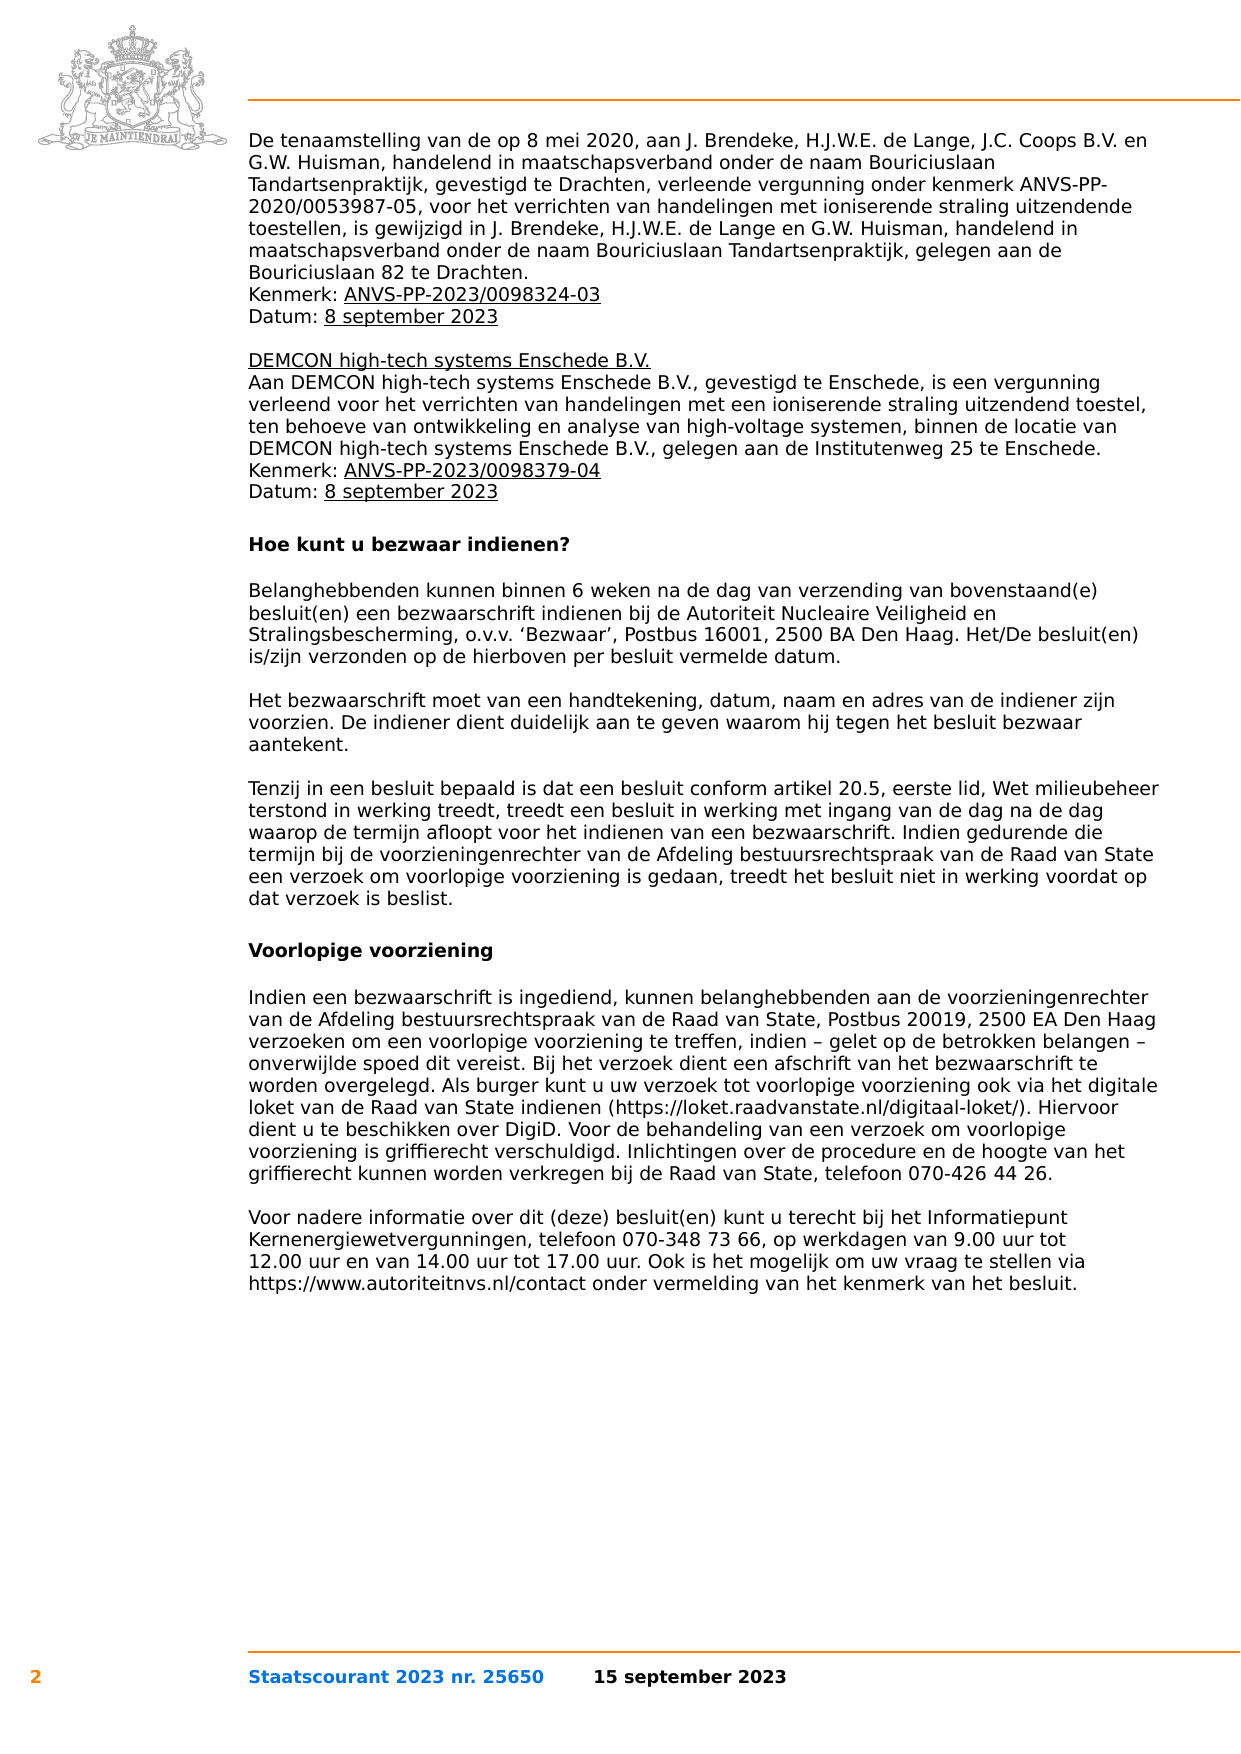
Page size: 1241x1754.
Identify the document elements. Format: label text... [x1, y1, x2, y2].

text Voor nadere informatie over dit (deze) besluit(en) kunt u terecht bij het Informatiepunt Kernenergiewetvergunningen, telefoon 070-348 73 66, op werkdagen van 9.00 uur tot 12.00 uur en van 14.00 uur tot 17.00 uur. Ook is het mogelijk om uw vraag te stellen via https://www.autoriteitnvs.nl/contact onder vermelding van het kenmerk van het besluit. [248, 1207, 1163, 1294]
picture [38, 25, 227, 150]
text Belanghebbenden kunnen binnen 6 weken na de dag van verzending van bovenstaand(e) besluit(en) een bezwaarschrift indienen bij de Autoriteit Nucleaire Veiligheid en Stralingsbescherming, o.v.v. ‘Bezwaar’, Postbus 16001, 2500 BA Den Haag. Het/De besluit(en) is/zijn verzonden op de hierboven per besluit vermelde datum. [248, 580, 1163, 668]
subtitle Voorlopige voorziening [248, 940, 1163, 962]
text Indien een bezwaarschrift is ingediend, kunnen belanghebbenden aan de voorzieningenrechter van de Afdeling bestuursrechtspraak van de Raad van State, Postbus 20019, 2500 EA Den Haag verzoeken om een voorlopige voorziening te treffen, indien – gelet op de betrokken belangen – onverwijlde spoed dit vereist. Bij het verzoek dient een afschrift van het bezwaarschrift te worden overgelegd. Als burger kunt u uw verzoek tot voorlopige voorziening ook via het digitale loket van de Raad van State indienen (https://loket.raadvanstate.nl/digitaal-loket/). Hiervoor dient u te beschikken over DigiD. Voor de behandeling van een verzoek om voorlopige voorziening is griffierecht verschuldigd. Inlichtingen over de procedure en de hoogte van het griffierecht kunnen worden verkregen bij de Raad van State, telefoon 070-426 44 26. [248, 987, 1163, 1185]
subtitle Hoe kunt u bezwaar indienen? [248, 533, 1163, 555]
text Aan DEMCON high-tech systems Enschede B.V., gevestigd te Enschede, is een vergunning verleend voor het verrichten van handelingen met een ioniserende straling uitzendend toestel, ten behoeve van ontwikkeling en analyse van high-voltage systemen, binnen de locatie van DEMCON high-tech systems Enschede B.V., gelegen aan de Institutenweg 25 te Enschede. [248, 372, 1163, 459]
text Tenzij in een besluit bepaald is dat een besluit conform artikel 20.5, eerste lid, Wet milieubeheer terstond in werking treedt, treedt een besluit in werking met ingang van de dag na de dag waarop de termijn afloopt voor het indienen van een bezwaarschrift. Indien gedurende die termijn bij de voorzieningenrechter van de Afdeling bestuursrechtspraak van de Raad van State een verzoek om voorlopige voorziening is gedaan, treedt het besluit niet in werking voordat op dat verzoek is beslist. [248, 778, 1163, 910]
text Datum: 8 september 2023 [248, 481, 1163, 503]
text Datum: 8 september 2023 [248, 306, 1163, 328]
text Kenmerk: ANVS-PP-2023/0098379-04 [248, 459, 1163, 481]
text De tenaamstelling van de op 8 mei 2020, aan J. Brendeke, H.J.W.E. de Lange, J.C. Coops B.V. en G.W. Huisman, handelend in maatschapsverband onder de naam Bouriciuslaan Tandartsenpraktijk, gevestigd te Drachten, verleende vergunning onder kenmerk ANVS-PP-2020/0053987-05, voor het verrichten van handelingen met ioniserende straling uitzendende toestellen, is gewijzigd in J. Brendeke, H.J.W.E. de Lange en G.W. Huisman, handelend in maatschapsverband onder de naam Bouriciuslaan Tandartsenpraktijk, gelegen aan de Bouriciuslaan 82 te Drachten. [248, 130, 1163, 284]
text Kenmerk: ANVS-PP-2023/0098324-03 [248, 284, 1163, 306]
text Het bezwaarschrift moet van een handtekening, datum, naam en adres van de indiener zijn voorzien. De indiener dient duidelijk aan te geven waarom hij tegen het besluit bezwaar aantekent. [248, 690, 1163, 756]
text DEMCON high-tech systems Enschede B.V. [248, 349, 1163, 372]
